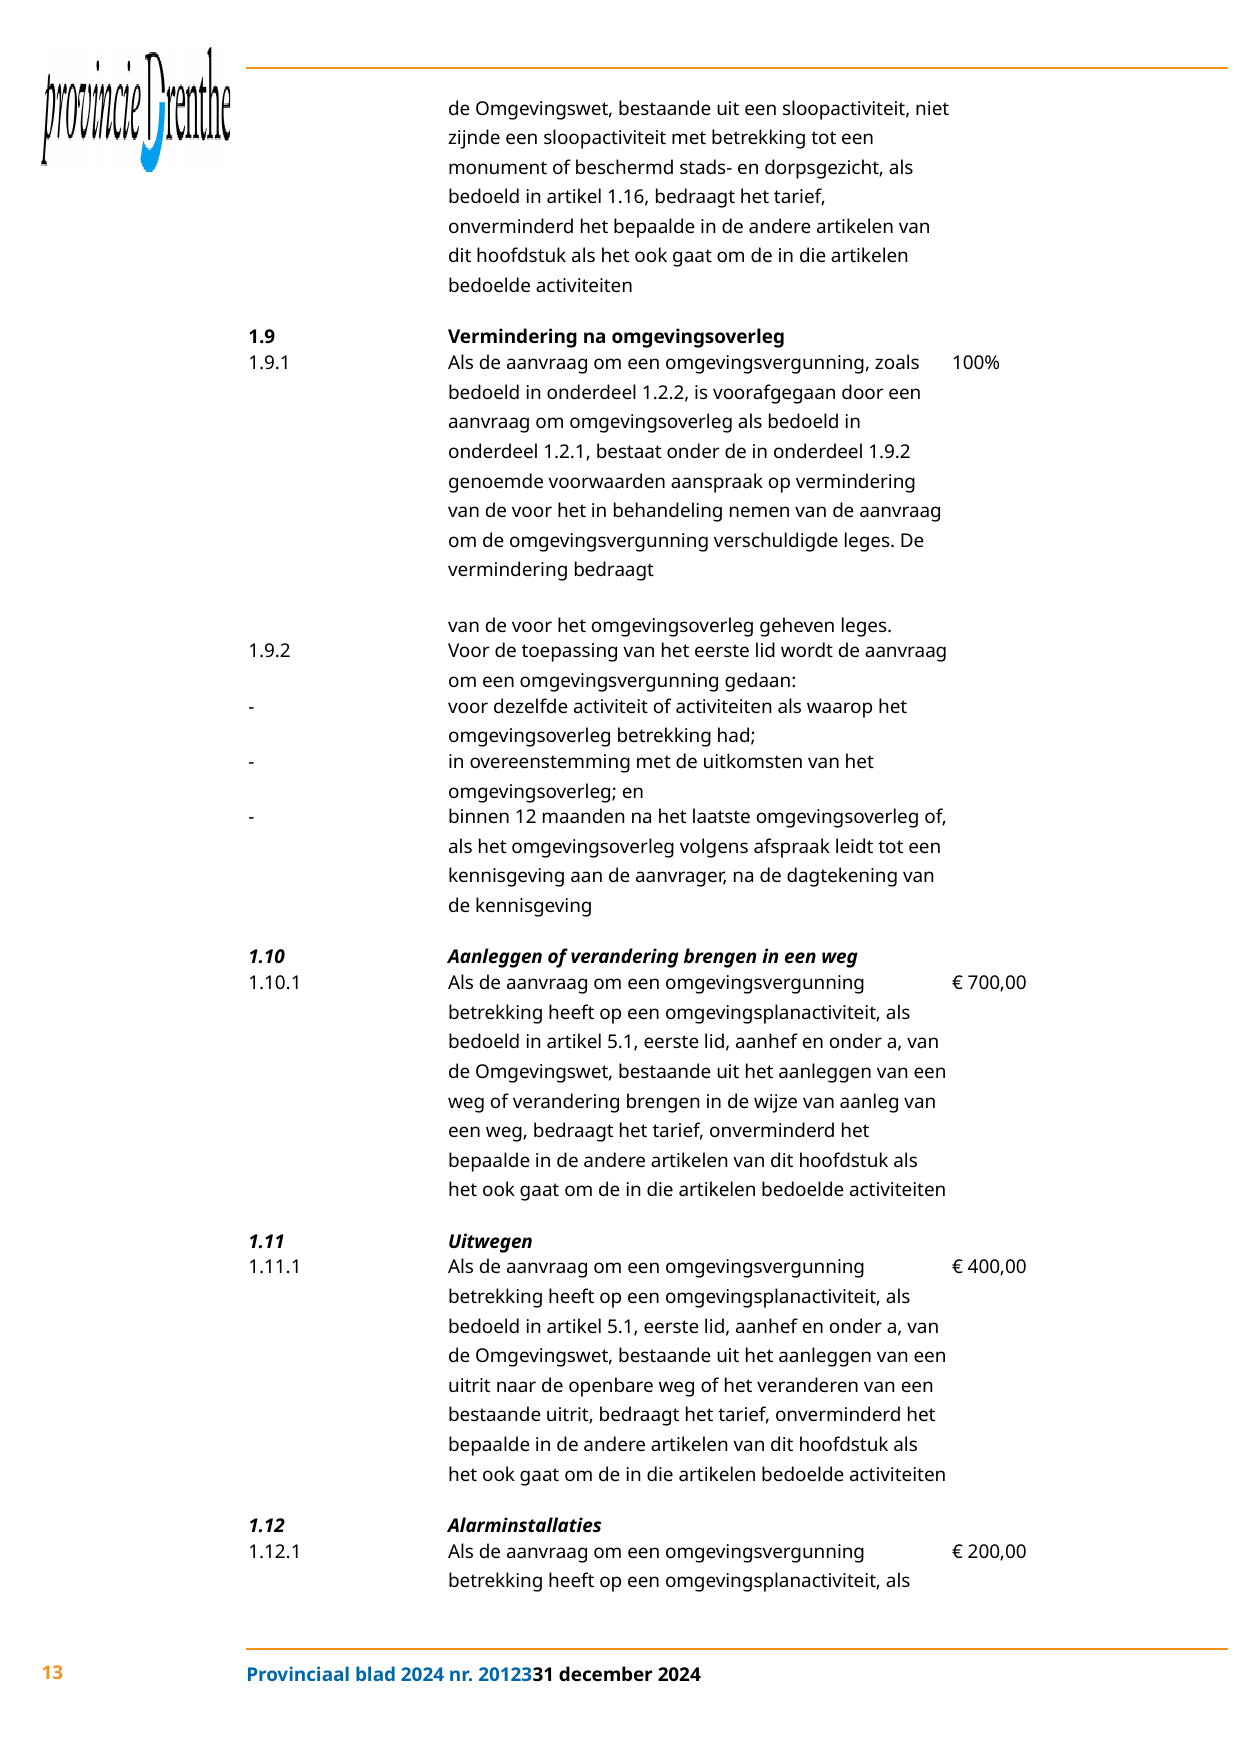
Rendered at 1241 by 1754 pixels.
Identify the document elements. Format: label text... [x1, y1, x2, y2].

table_cell [952, 748, 1152, 803]
table_cell € 400,00 [952, 1254, 1152, 1487]
table_cell [448, 1202, 952, 1228]
table_cell - [248, 804, 448, 918]
table_cell 1.12.1 [248, 1538, 448, 1593]
table_cell Alarminstallaties [448, 1512, 952, 1538]
table_cell in overeenstemming met de uitkomsten van het omgevingsoverleg; en [448, 748, 952, 803]
table_cell 1.11 [248, 1228, 448, 1254]
table_cell [248, 95, 448, 298]
table_cell [952, 1487, 1152, 1512]
table_cell Voor de toepassing van het eerste lid wordt de aanvraag om een omgevingsvergunning gedaan: [448, 638, 952, 693]
table_cell 1.9.2 [248, 638, 448, 693]
table_cell [248, 612, 448, 638]
table_cell 1.10.1 [248, 970, 448, 1202]
table_cell [952, 804, 1152, 918]
table_cell 1.9.1 [248, 350, 448, 612]
table_cell [952, 298, 1152, 324]
table_cell [952, 612, 1152, 638]
table_cell 1.10 [248, 944, 448, 969]
table_cell Uitwegen [448, 1228, 952, 1254]
table_cell Vermindering na omgevingsoverleg [448, 324, 952, 349]
table_cell 1.11.1 [248, 1254, 448, 1487]
table_cell [448, 298, 952, 324]
table_cell - [248, 748, 448, 803]
table_cell 100% [952, 350, 1152, 612]
table_cell [952, 918, 1152, 944]
table_cell [952, 1228, 1152, 1254]
table_cell [952, 638, 1152, 693]
table_cell [248, 1202, 448, 1228]
table_cell [248, 298, 448, 324]
table_cell - [248, 693, 448, 748]
table_cell 1.9 [248, 324, 448, 349]
table_cell [952, 693, 1152, 748]
picture [41, 47, 231, 172]
table_cell Als de aanvraag om een omgevingsvergunning betrekking heeft op een omgevingsplanactiviteit, als bedoeld in artikel 5.1, eerste lid, aanhef en onder a, van de Omgevingswet, bestaande uit het aanleggen van een weg of verandering brengen in de wijze van aanleg van een weg, bedraagt het tarief, onverminderd het bepaalde in de andere artikelen van dit hoofdstuk als het ook gaat om de in die artikelen bedoelde activiteiten [448, 970, 952, 1202]
table_cell [448, 918, 952, 944]
table_cell van de voor het omgevingsoverleg geheven leges. [448, 612, 952, 638]
table_cell de Omgevingswet, bestaande uit een sloopactiviteit, niet zijnde een sloopactiviteit met betrekking tot een monument of beschermd stads- en dorpsgezicht, als bedoeld in artikel 1.16, bedraagt het tarief, onverminderd het bepaalde in de andere artikelen van dit hoofdstuk als het ook gaat om de in die artikelen bedoelde activiteiten [448, 95, 952, 298]
table_cell € 200,00 [952, 1538, 1152, 1593]
table_cell [952, 1512, 1152, 1538]
table_cell Als de aanvraag om een omgevingsvergunning, zoals bedoeld in onderdeel 1.2.2, is voorafgegaan door een aanvraag om omgevingsoverleg als bedoeld in onderdeel 1.2.1, bestaat onder de in onderdeel 1.9.2 genoemde voorwaarden aanspraak op vermindering van de voor het in behandeling nemen van de aanvraag om de omgevingsvergunning verschuldigde leges. De vermindering bedraagt [448, 350, 952, 612]
table_cell Als de aanvraag om een omgevingsvergunning betrekking heeft op een omgevingsplanactiviteit, als bedoeld in artikel 5.1, eerste lid, aanhef en onder a, van de Omgevingswet, bestaande uit het aanleggen van een uitrit naar de openbare weg of het veranderen van een bestaande uitrit, bedraagt het tarief, onverminderd het bepaalde in de andere artikelen van dit hoofdstuk als het ook gaat om de in die artikelen bedoelde activiteiten [448, 1254, 952, 1487]
table_cell [952, 95, 1152, 298]
table_cell Als de aanvraag om een omgevingsvergunning betrekking heeft op een omgevingsplanactiviteit, als [448, 1538, 952, 1593]
table_cell [248, 1487, 448, 1512]
table_cell voor dezelfde activiteit of activiteiten als waarop het omgevingsoverleg betrekking had; [448, 693, 952, 748]
table_cell binnen 12 maanden na het laatste omgevingsoverleg of, als het omgevingsoverleg volgens afspraak leidt tot een kennisgeving aan de aanvrager, na de dagtekening van de kennisgeving [448, 804, 952, 918]
table_cell [248, 918, 448, 944]
table_cell [448, 1487, 952, 1512]
table_cell € 700,00 [952, 970, 1152, 1202]
table_cell [952, 944, 1152, 969]
table_cell [952, 1202, 1152, 1228]
table_cell [952, 324, 1152, 349]
table_cell 1.12 [248, 1512, 448, 1538]
table_cell Aanleggen of verandering brengen in een weg [448, 944, 952, 969]
